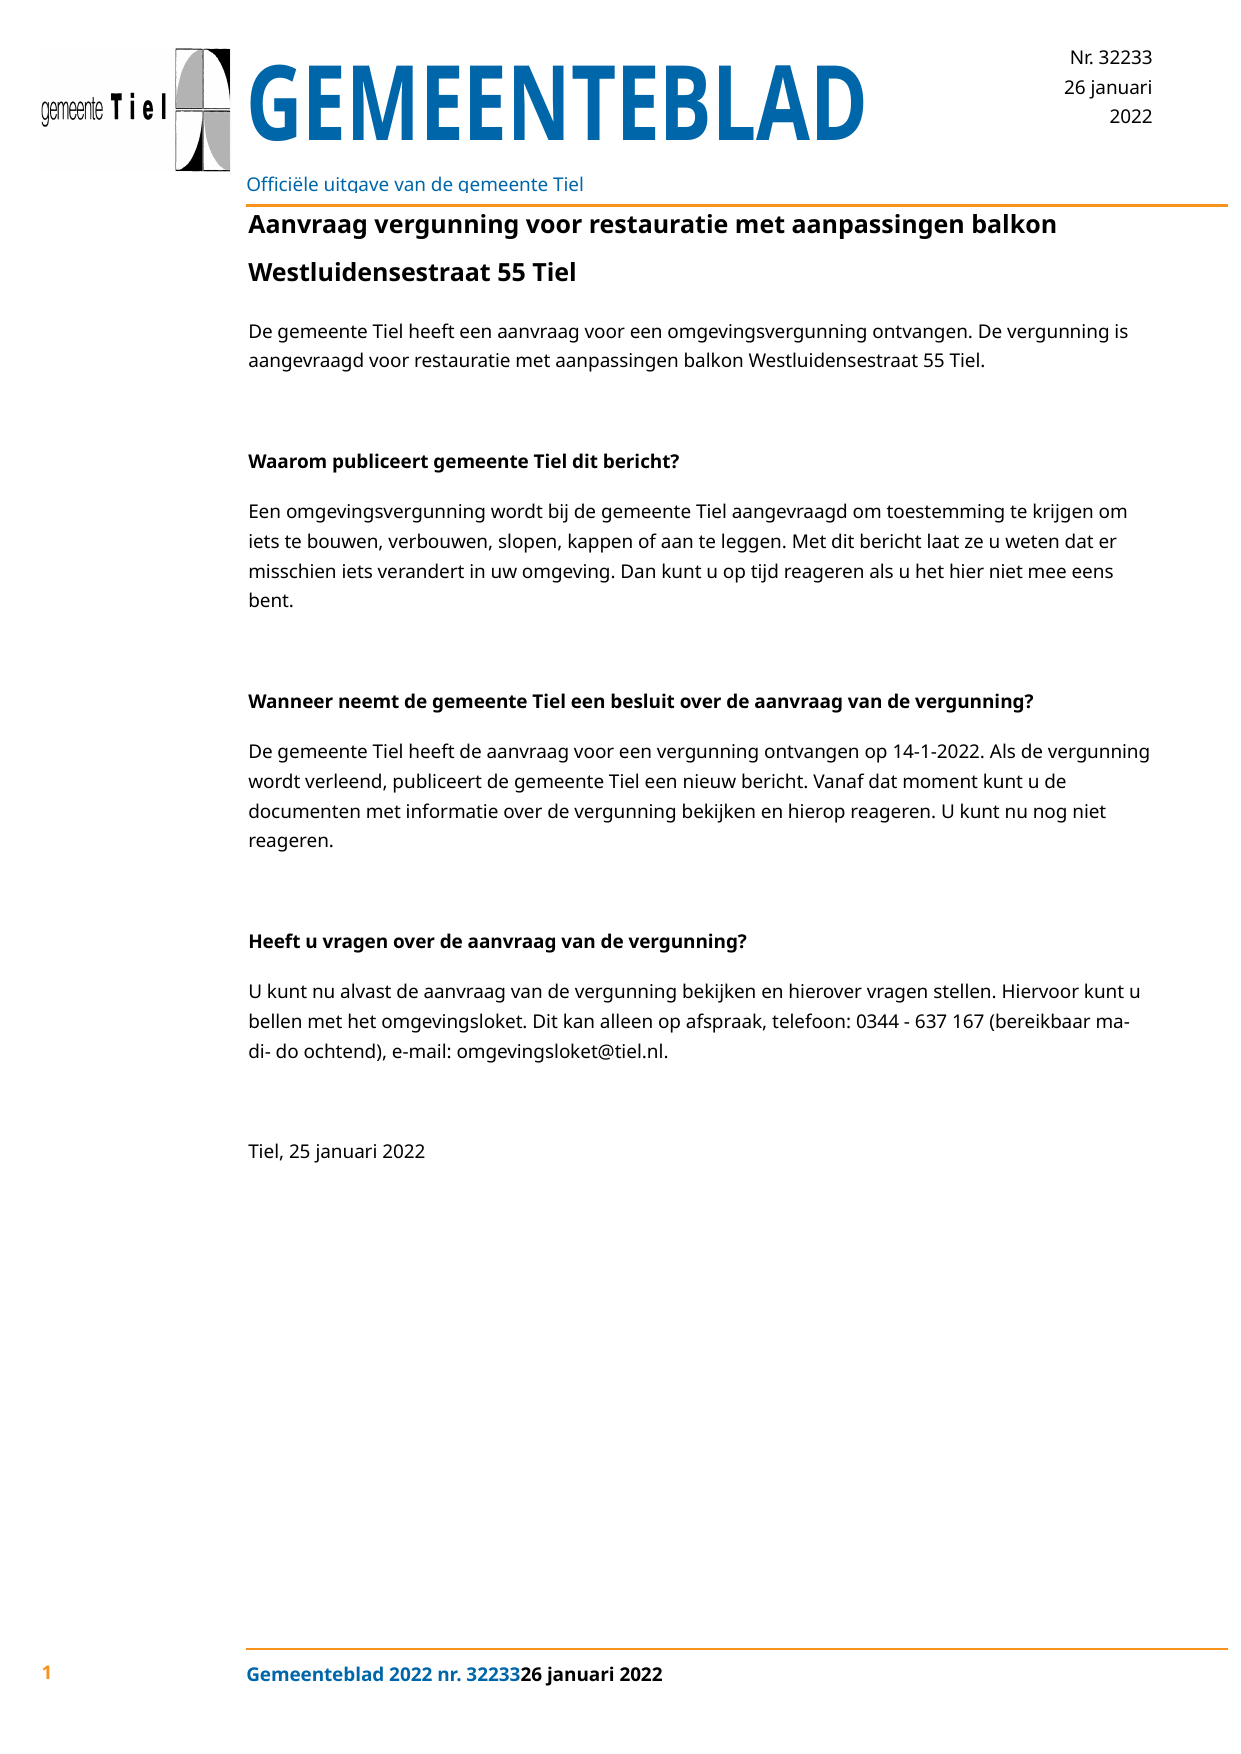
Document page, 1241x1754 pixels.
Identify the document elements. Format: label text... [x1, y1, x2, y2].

text De gemeente Tiel heeft de aanvraag voor een vergunning ontvangen op 14-1-2022. Als de vergunning wordt verleend, publiceert de gemeente Tiel een nieuw bericht. Vanaf dat moment kunt u de documenten met informatie over de vergunning bekijken en hierop reageren. U kunt nu nog niet reageren. [248, 739, 1152, 853]
text De gemeente Tiel heeft een aanvraag voor een omgevingsvergunning ontvangen. De vergunning is aangevraagd voor restauratie met aanpassingen balkon Westluidensestraat 55 Tiel. [248, 318, 1152, 373]
text U kunt nu alvast de aanvraag van de vergunning bekijken en hierover vragen stellen. Hiervoor kunt u bellen met het omgevingsloket. Dit kan alleen op afspraak, telefoon: 0344 - 637 167 (bereikbaar ma-di- do ochtend), e-mail: omgevingsloket@tiel.nl. [248, 979, 1152, 1064]
picture [41, 47, 231, 172]
text Aanvraag vergunning voor restauratie met aanpassingen balkon Westluidensestraat 55 Tiel [248, 207, 1152, 288]
text Heeft u vragen over de aanvraag van de vergunning? [248, 928, 1152, 954]
text Waarom publiceert gemeente Tiel dit bericht? [248, 448, 1152, 474]
text Een omgevingsvergunning wordt bij de gemeente Tiel aangevraagd om toestemming te krijgen om iets te bouwen, verbouwen, slopen, kappen of aan te leggen. Met dit bericht laat ze u weten dat er misschien iets verandert in uw omgeving. Dan kunt u op tijd reageren als u het hier niet mee eens bent. [248, 499, 1152, 613]
text Tiel, 25 januari 2022 [248, 1139, 1152, 1164]
text Wanneer neemt de gemeente Tiel een besluit over de aanvraag van de vergunning? [248, 688, 1152, 714]
